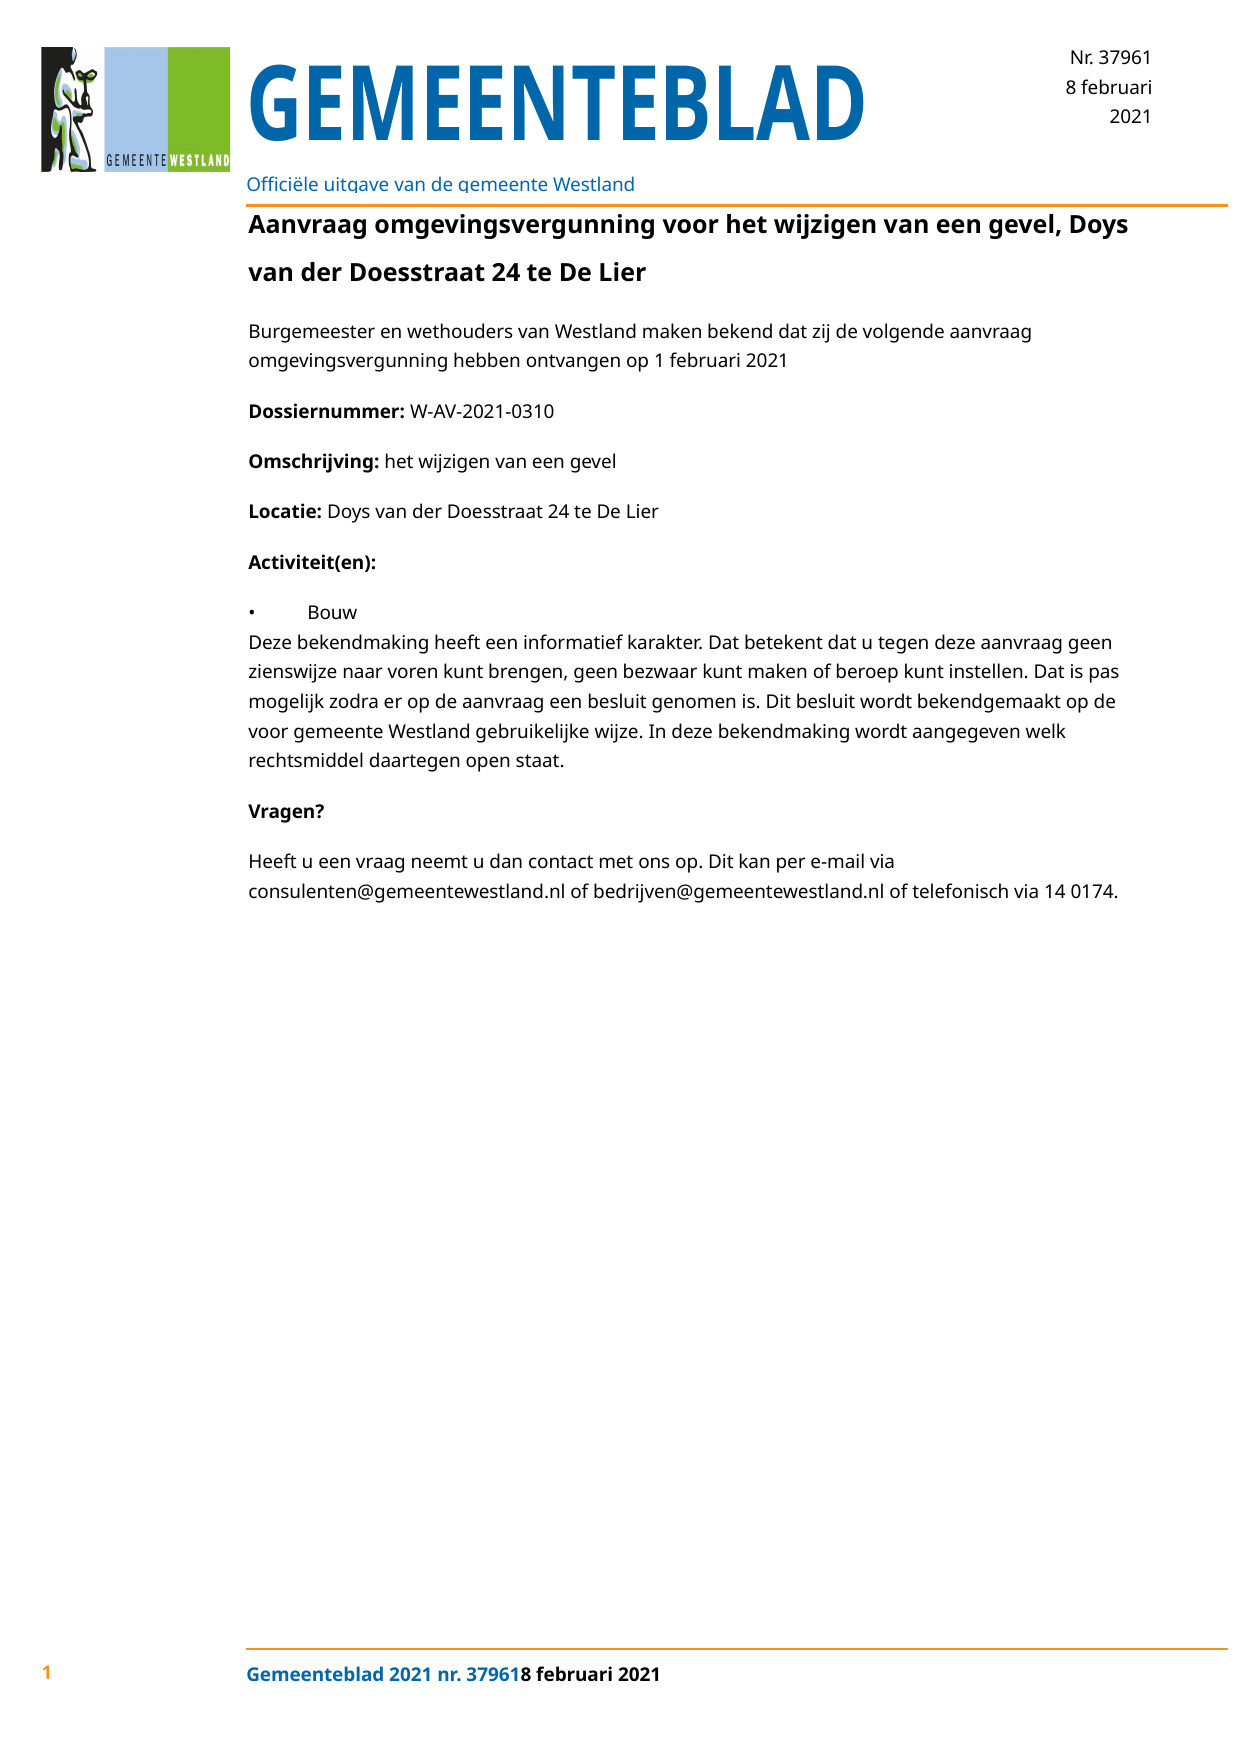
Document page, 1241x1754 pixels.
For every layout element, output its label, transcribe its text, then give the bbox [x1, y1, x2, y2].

text Activiteit(en): [248, 549, 1152, 575]
text Aanvraag omgevingsvergunning voor het wijzigen van een gevel, Doys van der Doesstraat 24 te De Lier [248, 207, 1152, 288]
text Deze bekendmaking heeft een informatief karakter. Dat betekent dat u tegen deze aanvraag geen zienswijze naar voren kunt brengen, geen bezwaar kunt maken of beroep kunt instellen. Dat is pas mogelijk zodra er op de aanvraag een besluit genomen is. Dit besluit wordt bekendgemaakt op de voor gemeente Westland gebruikelijke wijze. In deze bekendmaking wordt aangegeven welk rechtsmiddel daartegen open staat. [248, 629, 1152, 773]
text Vragen? [248, 798, 1152, 824]
text Burgemeester en wethouders van Westland maken bekend dat zij de volgende aanvraag omgevingsvergunning hebben ontvangen op 1 februari 2021 [248, 318, 1152, 373]
text Locatie: Doys van der Doesstraat 24 te De Lier [248, 499, 1152, 524]
text Omschrijving: het wijzigen van een gevel [248, 448, 1152, 474]
picture [41, 47, 231, 172]
text Heeft u een vraag neemt u dan contact met ons op. Dit kan per e-mail via consulenten@gemeentewestland.nl of bedrijven@gemeentewestland.nl of telefonisch via 14 0174. [248, 848, 1152, 904]
text Dossiernummer: W-AV-2021-0310 [248, 398, 1152, 424]
list Bouw [248, 599, 1152, 625]
